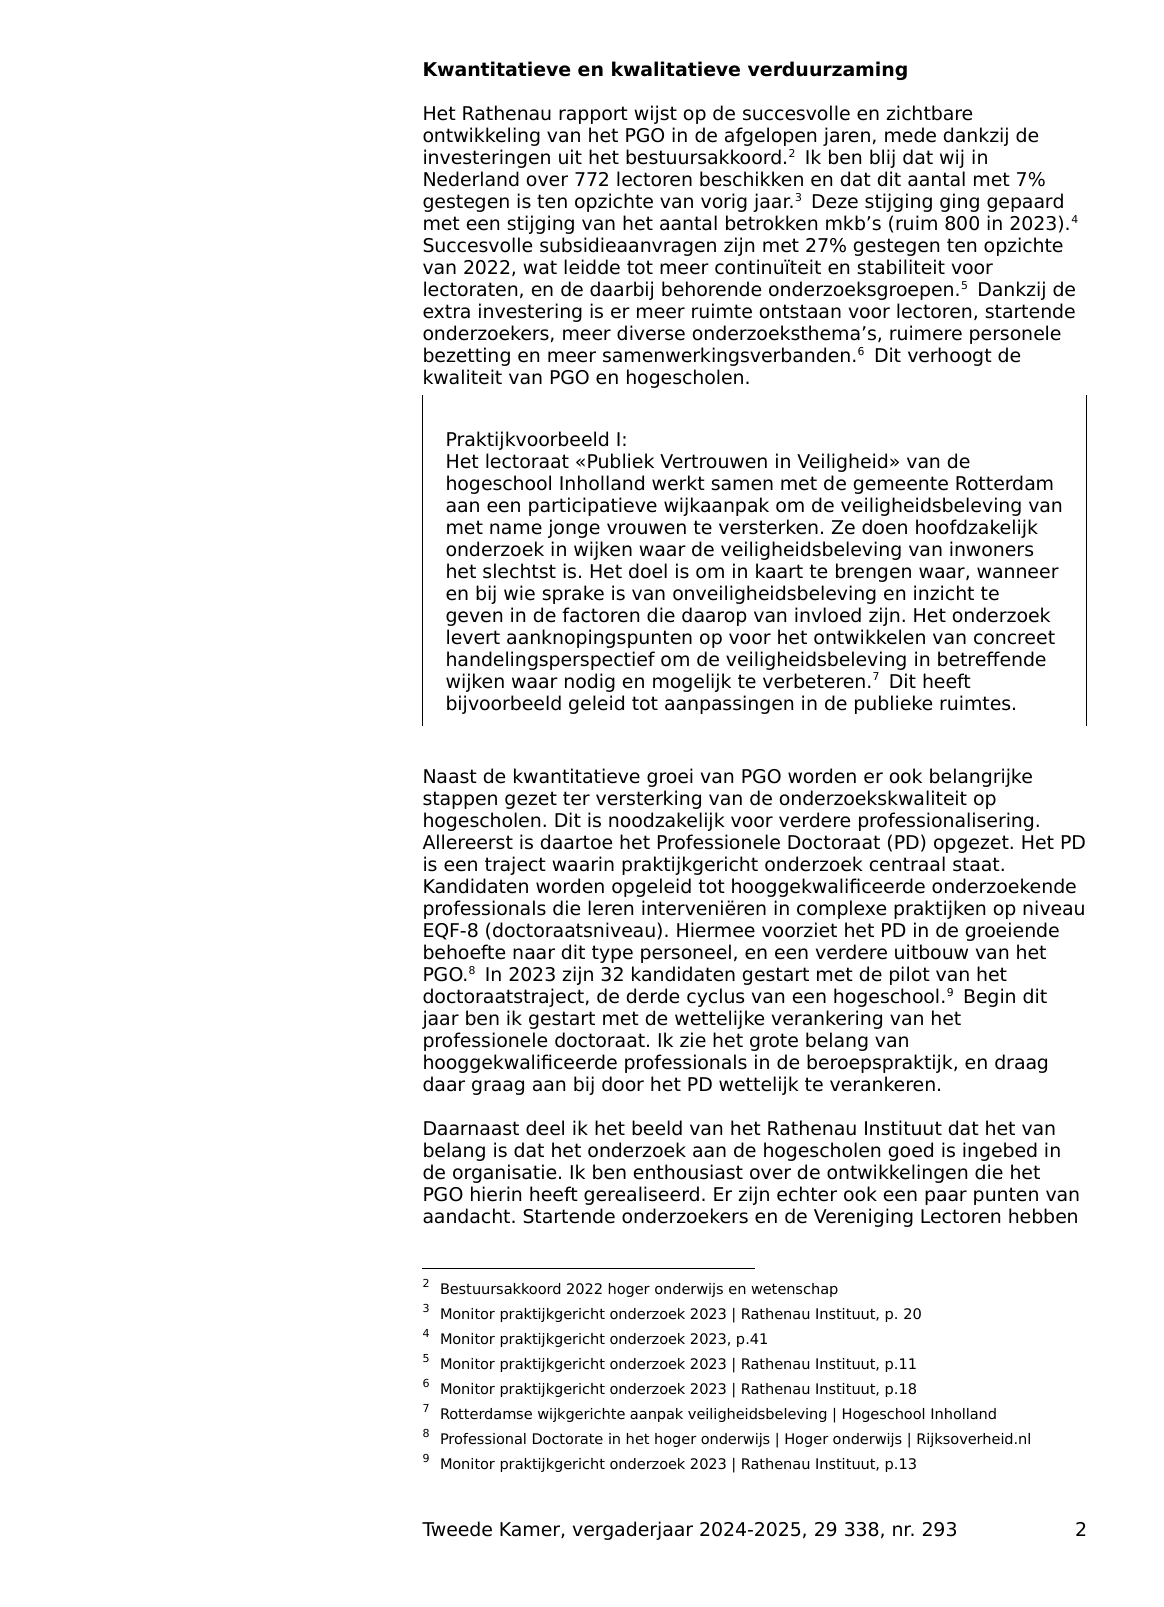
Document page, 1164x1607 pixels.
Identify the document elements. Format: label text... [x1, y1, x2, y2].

table_header Praktijkvoorbeeld I: Het lectoraat «Publiek Vertrouwen in Veiligheid» van de hogeschool Inholland werkt samen met de gemeente Rotterdam aan een participatieve wijkaanpak om de veiligheidsbeleving van met name jonge vrouwen te versterken. Ze doen hoofdzakelijk onderzoek in wijken waar de veiligheidsbeleving van inwoners het slechtst is. Het doel is om in kaart te brengen waar, wanneer en bij wie sprake is van onveiligheidsbeleving en inzicht te geven in de factoren die daarop van invloed zijn. Het onderzoek levert aanknopingspunten op voor het ontwikkelen van concreet handelingsperspectief om de veiligheidsbeleving in betreffende wijken waar nodig en mogelijk te verbeteren. Dit heeft bijvoorbeeld geleid tot aanpassingen in de publieke ruimtes. [423, 395, 1086, 726]
text Naast de kwantitatieve groei van PGO worden er ook belangrijke stappen gezet ter versterking van de onderzoekskwaliteit op hogescholen. Dit is noodzakelijk voor verdere professionalisering. Allereerst is daartoe het Professionele Doctoraat (PD) opgezet. Het PD is een traject waarin praktijkgericht onderzoek centraal staat. Kandidaten worden opgeleid tot hooggekwalificeerde onderzoekende professionals die leren interveniëren in complexe praktijken op niveau EQF-8 (doctoraatsniveau). Hiermee voorziet het PD in de groeiende behoefte naar dit type personeel, en een verdere uitbouw van het PGO. In 2023 zijn 32 kandidaten gestart met de pilot van het doctoraatstraject, de derde cyclus van een hogeschool. Begin dit jaar ben ik gestart met de wettelijke verankering van het professionele doctoraat. Ik zie het grote belang van hooggekwalificeerde professionals in de beroepspraktijk, en draag daar graag aan bij door het PD wettelijk te verankeren. [422, 766, 1087, 1096]
text Het Rathenau rapport wijst op de succesvolle en zichtbare ontwikkeling van het PGO in de afgelopen jaren, mede dankzij de investeringen uit het bestuursakkoord. Ik ben blij dat wij in Nederland over 772 lectoren beschikken en dat dit aantal met 7% gestegen is ten opzichte van vorig jaar. Deze stijging ging gepaard met een stijging van het aantal betrokken mkb’s (ruim 800 in 2023). Succesvolle subsidieaanvragen zijn met 27% gestegen ten opzichte van 2022, wat leidde tot meer continuïteit en stabiliteit voor lectoraten, en de daarbij behorende onderzoeksgroepen. Dankzij de extra investering is er meer ruimte ontstaan voor lectoren, startende onderzoekers, meer diverse onderzoeksthema’s, ruimere personele bezetting en meer samenwerkingsverbanden. Dit verhoogt de kwaliteit van PGO en hogescholen. [422, 103, 1087, 389]
text Bestuursakkoord 2022 hoger onderwijs en wetenschap [422, 1277, 1087, 1299]
text Monitor praktijkgericht onderzoek 2023 | Rathenau Instituut, p.18 [422, 1377, 1087, 1399]
text Monitor praktijkgericht onderzoek 2023 | Rathenau Instituut, p. 20 [422, 1302, 1087, 1324]
text Daarnaast deel ik het beeld van het Rathenau Instituut dat het van belang is dat het onderzoek aan de hogescholen goed is ingebed in de organisatie. Ik ben enthousiast over de ontwikkelingen die het PGO hierin heeft gerealiseerd. Er zijn echter ook een paar punten van aandacht. Startende onderzoekers en de Vereniging Lectoren hebben [422, 1118, 1087, 1228]
text Monitor praktijkgericht onderzoek 2023, p.41 [422, 1327, 1087, 1349]
text Monitor praktijkgericht onderzoek 2023 | Rathenau Instituut, p.13 [422, 1452, 1087, 1474]
text Monitor praktijkgericht onderzoek 2023 | Rathenau Instituut, p.11 [422, 1352, 1087, 1374]
text Professional Doctorate in het hoger onderwijs | Hoger onderwijs | Rijksoverheid.nl [422, 1427, 1087, 1449]
subtitle Kwantitatieve en kwalitatieve verduurzaming [422, 59, 1087, 81]
